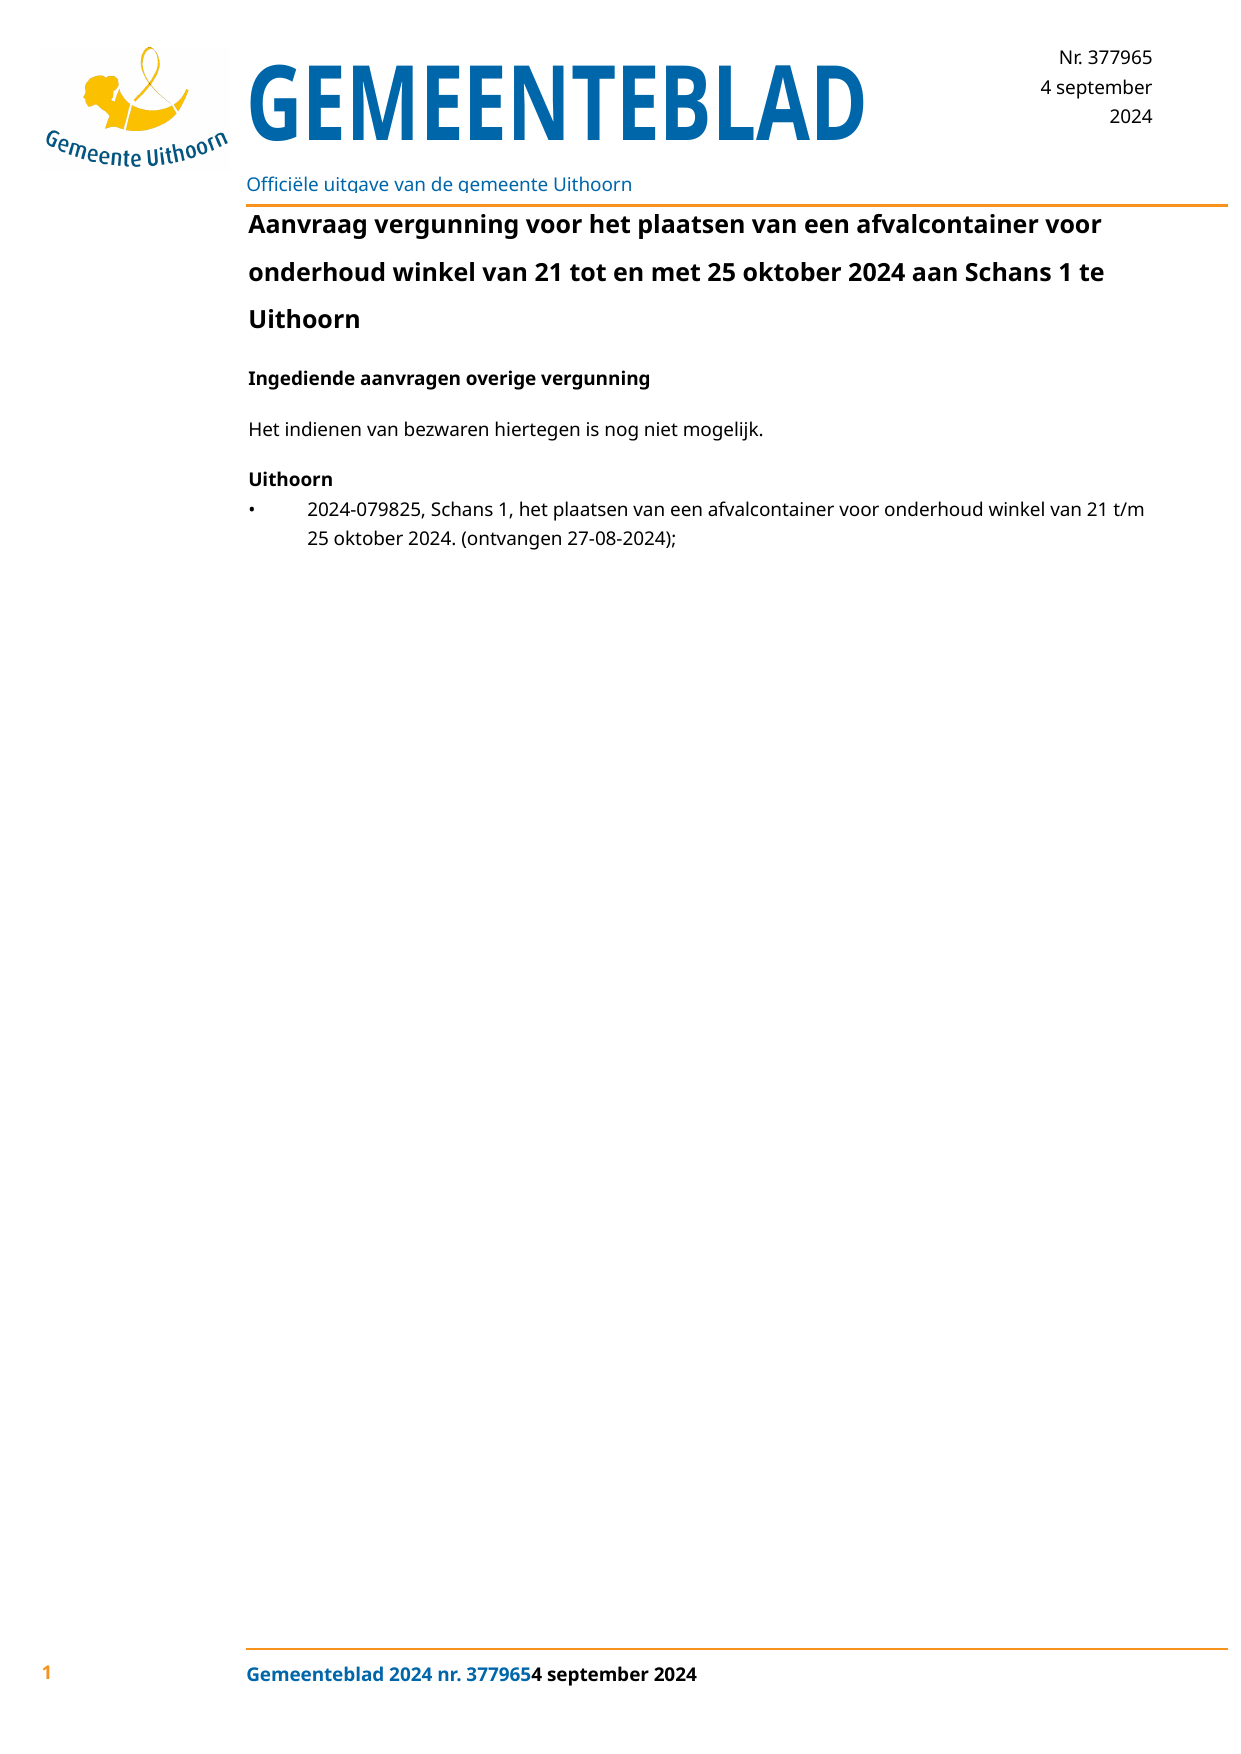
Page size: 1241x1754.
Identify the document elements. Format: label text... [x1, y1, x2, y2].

text Aanvraag vergunning voor het plaatsen van een afvalcontainer voor onderhoud winkel van 21 tot en met 25 oktober 2024 aan Schans 1 te Uithoorn [248, 207, 1152, 336]
text Uithoorn [248, 466, 1152, 492]
text Het indienen van bezwaren hiertegen is nog niet mogelijk. [248, 416, 1152, 442]
text Ingediende aanvragen overige vergunning [248, 366, 1152, 391]
picture [41, 47, 231, 172]
list 2024-079825, Schans 1, het plaatsen van een afvalcontainer voor onderhoud winkel van 21 t/m 25 oktober 2024. (ontvangen 27-08-2024); [248, 496, 1152, 551]
